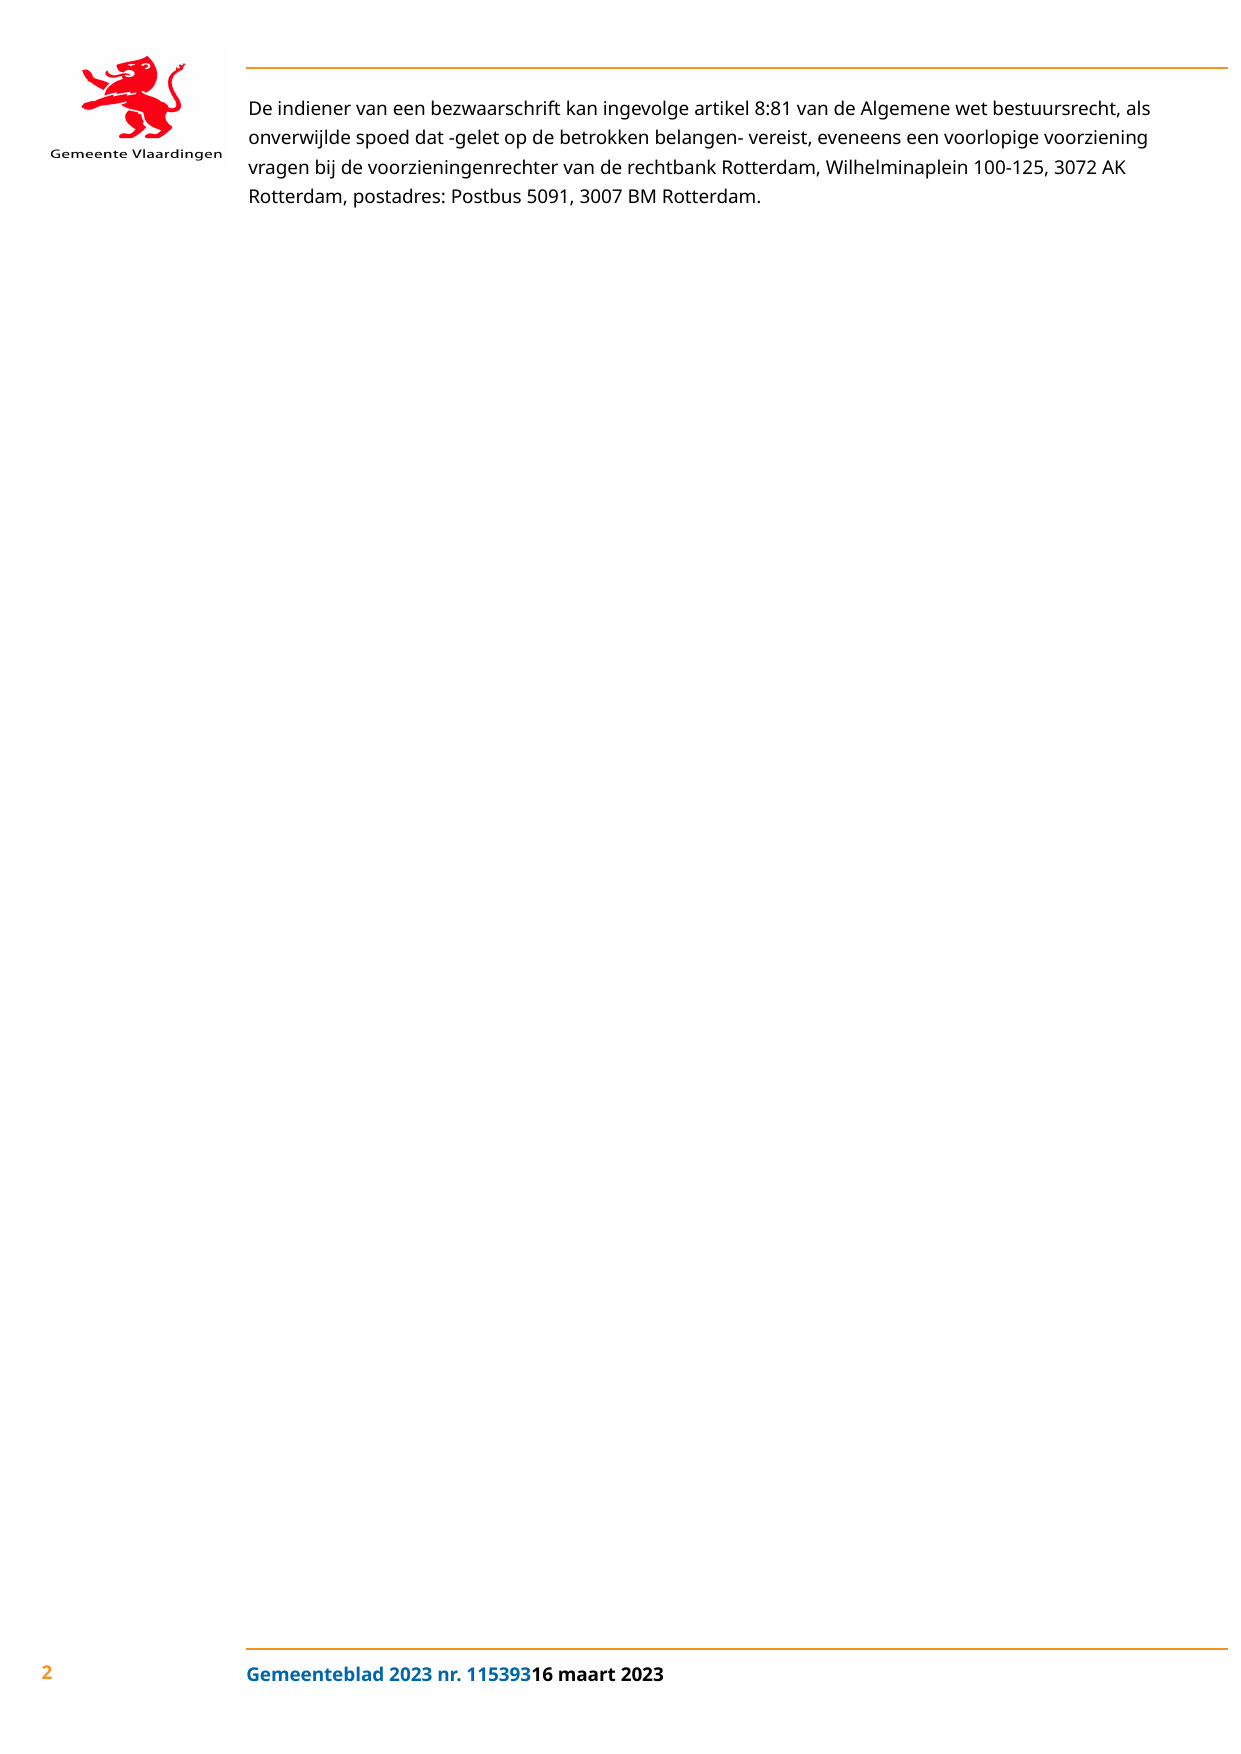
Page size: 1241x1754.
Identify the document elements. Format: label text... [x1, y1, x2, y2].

text De indiener van een bezwaarschrift kan ingevolge artikel 8:81 van de Algemene wet bestuursrecht, als onverwijlde spoed dat -gelet op de betrokken belangen- vereist, eveneens een voorlopige voorziening vragen bij de voorzieningenrechter van de rechtbank Rotterdam, Wilhelminaplein 100-125, 3072 AK Rotterdam, postadres: Postbus 5091, 3007 BM Rotterdam. [248, 95, 1152, 209]
picture [41, 47, 231, 172]
